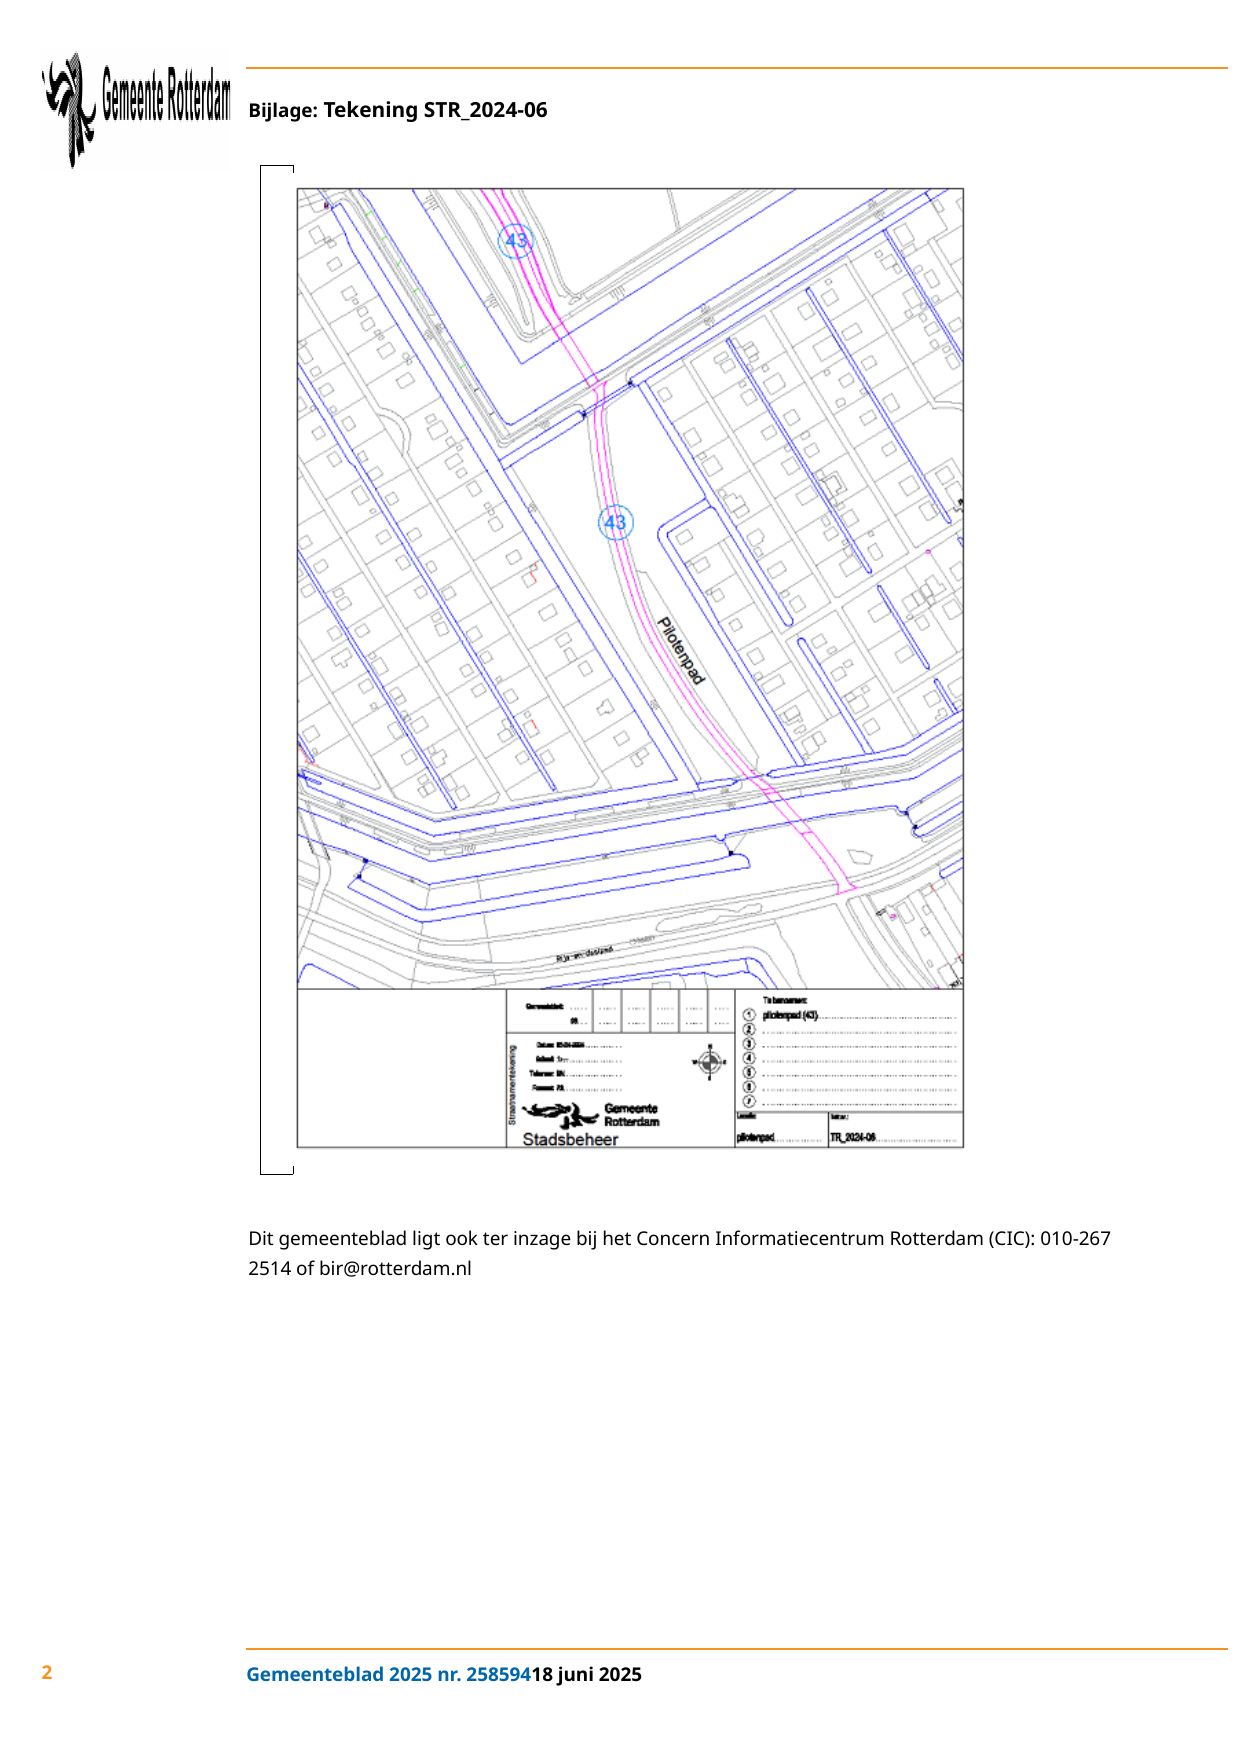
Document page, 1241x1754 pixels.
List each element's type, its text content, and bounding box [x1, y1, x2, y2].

picture [41, 47, 231, 172]
text Bijlage: Tekening STR_2024-06 [248, 95, 1152, 123]
picture [268, 173, 978, 1166]
text Dit gemeenteblad ligt ook ter inzage bij het Concern Informatiecentrum Rotterdam (CIC): 010-267 2514 of bir@rotterdam.nl [248, 1225, 1152, 1281]
